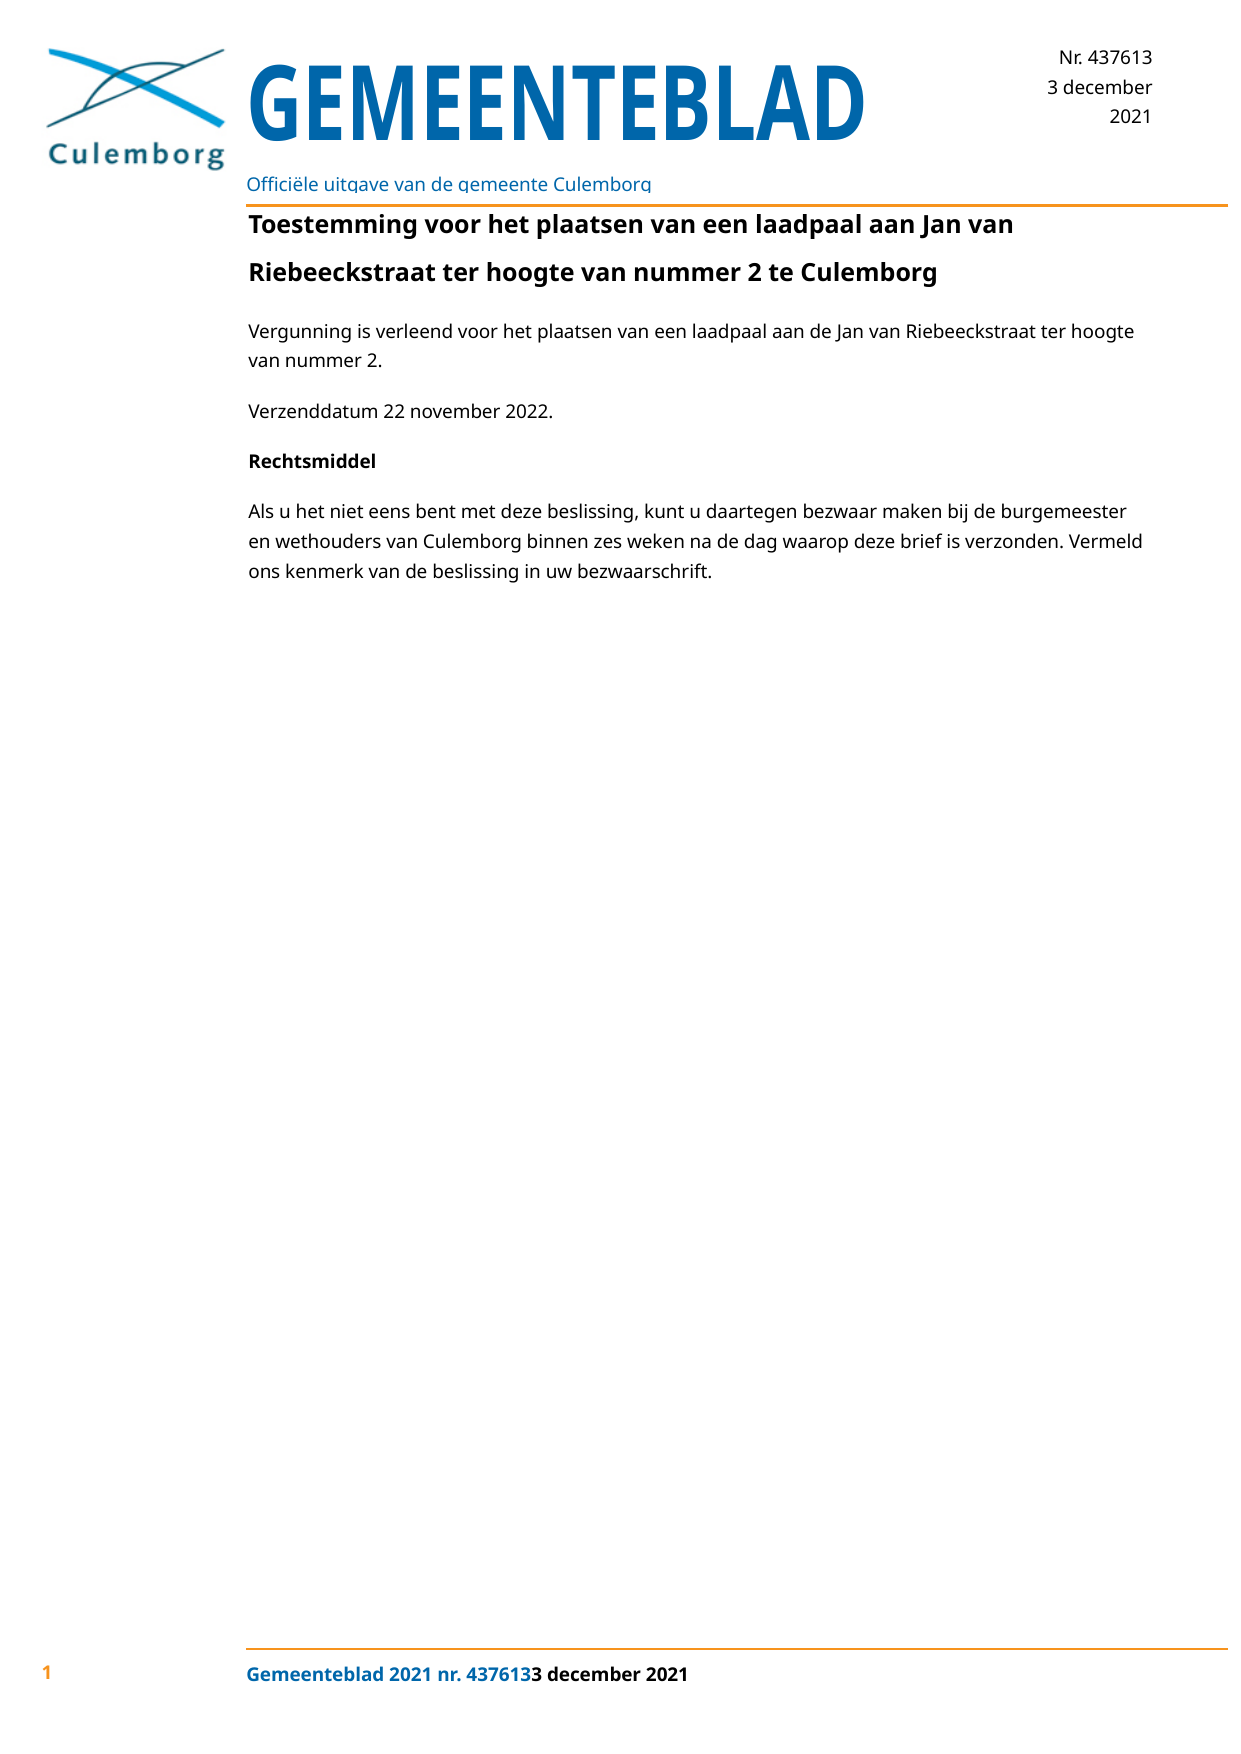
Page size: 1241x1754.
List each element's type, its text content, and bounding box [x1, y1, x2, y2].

text Als u het niet eens bent met deze beslissing, kunt u daartegen bezwaar maken bij de burgemeester en wethouders van Culemborg binnen zes weken na de dag waarop deze brief is verzonden. Vermeld ons kenmerk van de beslissing in uw bezwaarschrift. [248, 499, 1152, 584]
text Toestemming voor het plaatsen van een laadpaal aan Jan van Riebeeckstraat ter hoogte van nummer 2 te Culemborg [248, 207, 1152, 288]
text Rechtsmiddel [248, 448, 1152, 474]
text Verzenddatum 22 november 2022. [248, 398, 1152, 424]
picture [41, 47, 231, 172]
text Vergunning is verleend voor het plaatsen van een laadpaal aan de Jan van Riebeeckstraat ter hoogte van nummer 2. [248, 318, 1152, 373]
